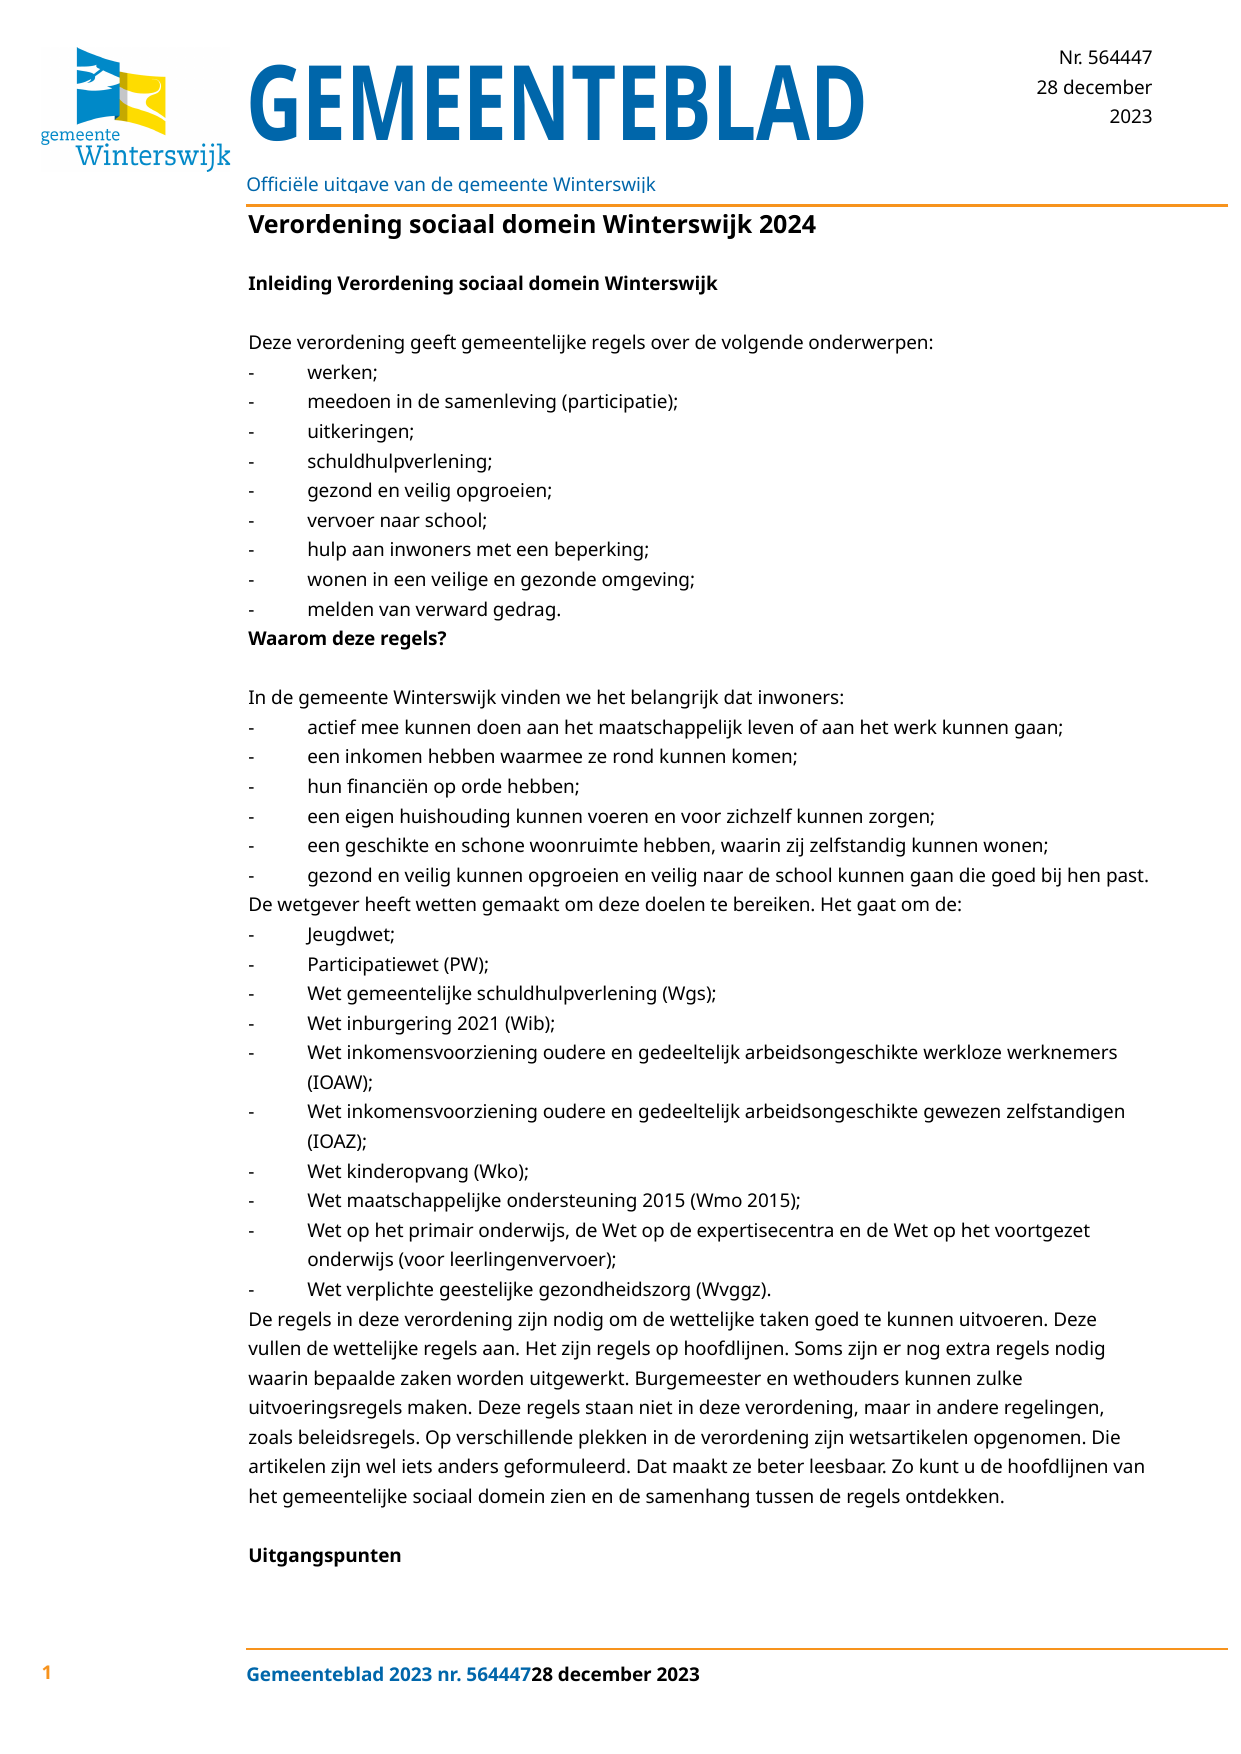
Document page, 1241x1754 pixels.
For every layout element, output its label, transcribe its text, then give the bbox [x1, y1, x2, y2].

list Participatiewet (PW); [248, 951, 1152, 976]
text De wetgever heeft wetten gemaakt om deze doelen te bereiken. Het gaat om de: [248, 892, 1152, 917]
list vervoer naar school; [248, 507, 1152, 533]
list meedoen in de samenleving (participatie); [248, 389, 1152, 414]
list Wet gemeentelijke schuldhulpverlening (Wgs); [248, 980, 1152, 1006]
list Wet verplichte geestelijke gezondheidszorg (Wvggz). [248, 1276, 1152, 1302]
list een geschikte en schone woonruimte hebben, waarin zij zelfstandig kunnen wonen; [248, 832, 1152, 858]
list melden van verward gedrag. [248, 596, 1152, 621]
picture [225, 153, 231, 162]
list hun financiën op orde hebben; [248, 773, 1152, 799]
list Wet inburgering 2021 (Wib); [248, 1010, 1152, 1036]
picture [41, 47, 231, 172]
list Wet op het primair onderwijs, de Wet op de expertisecentra en de Wet op het voortgezet onderwijs (voor leerlingenvervoer); [248, 1217, 1152, 1272]
list hulp aan inwoners met een beperking; [248, 537, 1152, 562]
text Deze verordening geeft gemeentelijke regels over de volgende onderwerpen: [248, 329, 1152, 355]
list Wet inkomensvoorziening oudere en gedeeltelijk arbeidsongeschikte gewezen zelfstandigen (IOAZ); [248, 1099, 1152, 1154]
list gezond en veilig kunnen opgroeien en veilig naar de school kunnen gaan die goed bij hen past. [248, 862, 1152, 888]
text Verordening sociaal domein Winterswijk 2024 [248, 207, 1152, 241]
list gezond en veilig opgroeien; [248, 477, 1152, 503]
list Wet maatschappelijke ondersteuning 2015 (Wmo 2015); [248, 1187, 1152, 1213]
text Inleiding Verordening sociaal domein Winterswijk [248, 270, 1152, 296]
list Jeugdwet; [248, 921, 1152, 947]
list Wet kinderopvang (Wko); [248, 1158, 1152, 1183]
text In de gemeente Winterswijk vinden we het belangrijk dat inwoners: [248, 684, 1152, 710]
text Waarom deze regels? [248, 625, 1152, 651]
list wonen in een veilige en gezonde omgeving; [248, 566, 1152, 592]
text Uitgangspunten [248, 1542, 1152, 1568]
list een inkomen hebben waarmee ze rond kunnen komen; [248, 744, 1152, 769]
list uitkeringen; [248, 418, 1152, 444]
list schuldhulpverlening; [248, 448, 1152, 473]
list Wet inkomensvoorziening oudere en gedeeltelijk arbeidsongeschikte werkloze werknemers (IOAW); [248, 1039, 1152, 1095]
list werken; [248, 359, 1152, 385]
list actief mee kunnen doen aan het maatschappelijk leven of aan het werk kunnen gaan; [248, 714, 1152, 740]
list een eigen huishouding kunnen voeren en voor zichzelf kunnen zorgen; [248, 803, 1152, 828]
text De regels in deze verordening zijn nodig om de wettelijke taken goed te kunnen uitvoeren. Deze vullen de wettelijke regels aan. Het zijn regels op hoofdlijnen. Soms zijn er nog extra regels nodig waarin bepaalde zaken worden uitgewerkt. Burgemeester en wethouders kunnen zulke uitvoeringsregels maken. Deze regels staan niet in deze verordening, maar in andere regelingen, zoals beleidsregels. Op verschillende plekken in de verordening zijn wetsartikelen opgenomen. Die artikelen zijn wel iets anders geformuleerd. Dat maakt ze beter leesbaar. Zo kunt u de hoofdlijnen van het gemeentelijke sociaal domein zien en de samenhang tussen de regels ontdekken. [248, 1306, 1152, 1509]
